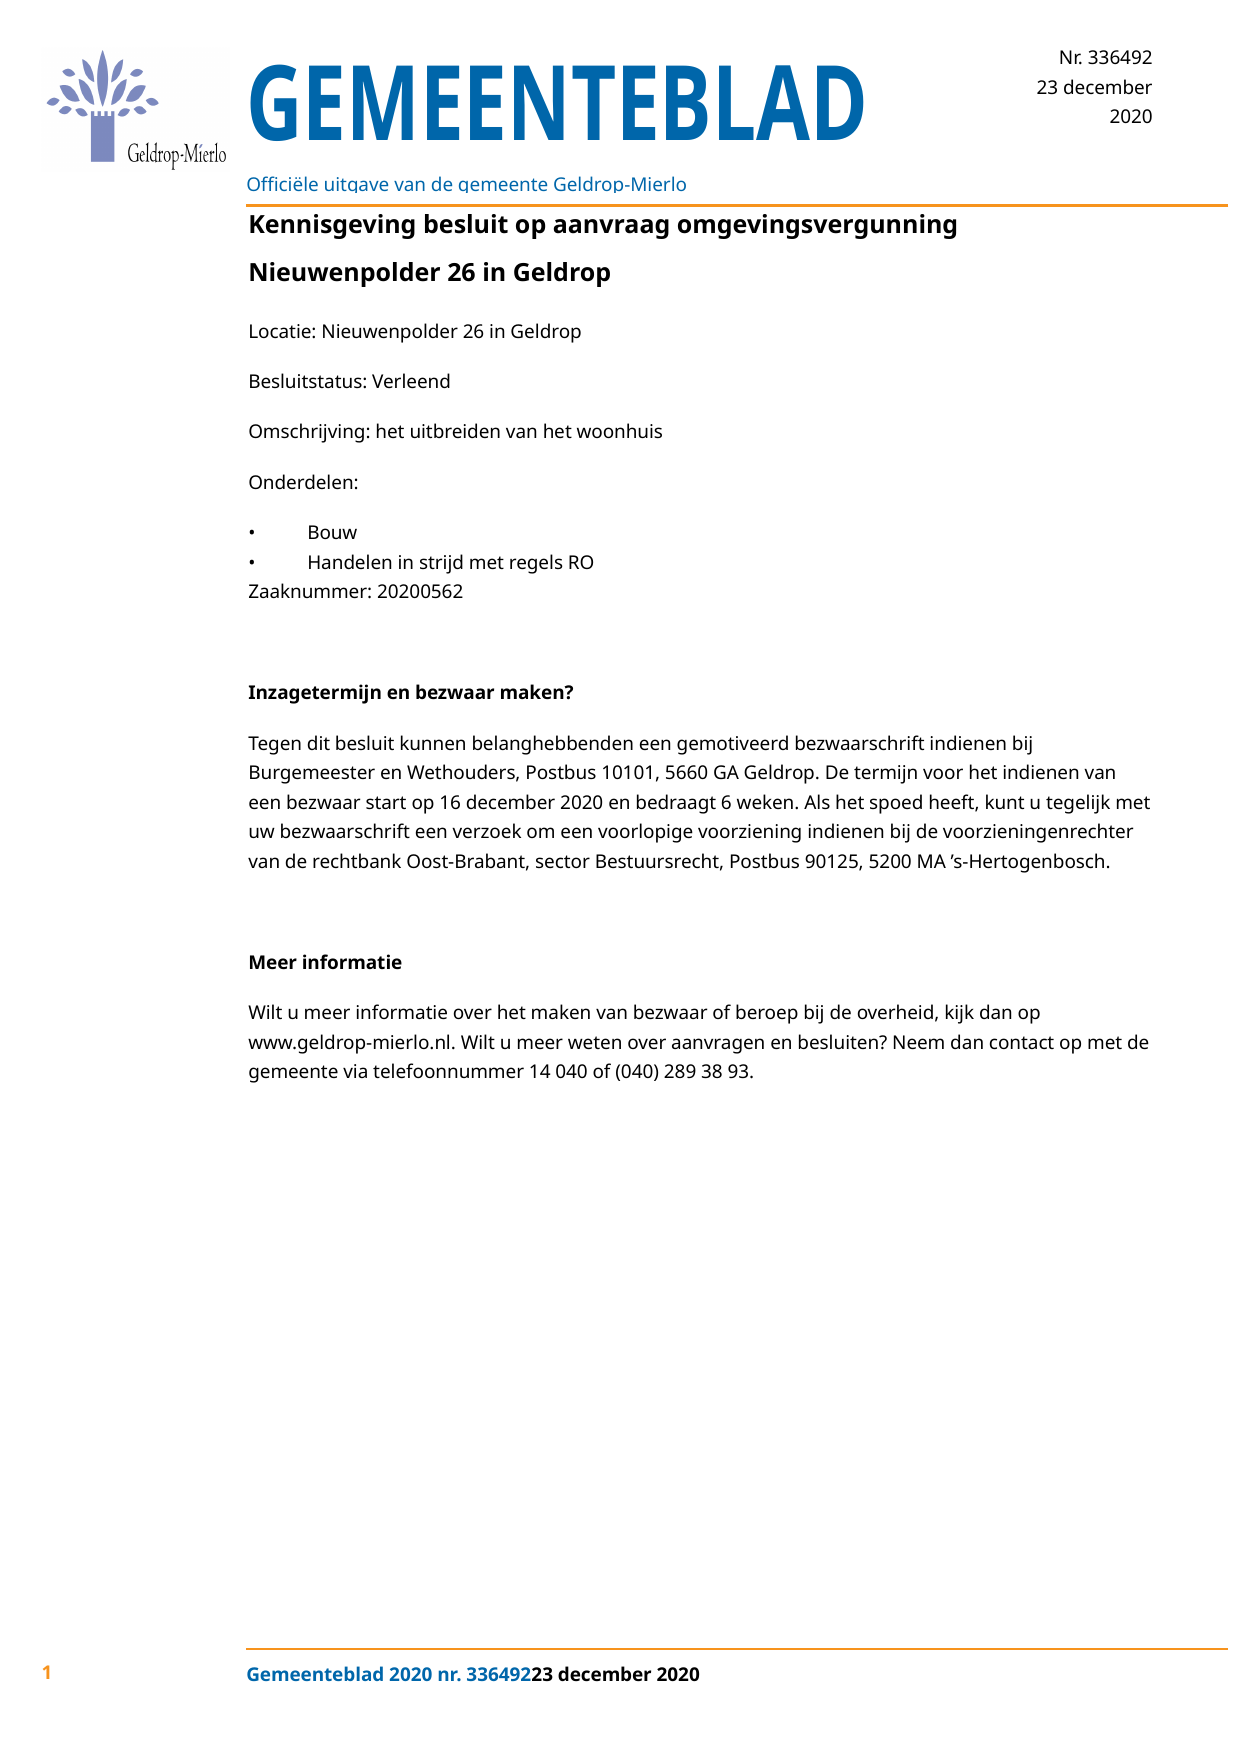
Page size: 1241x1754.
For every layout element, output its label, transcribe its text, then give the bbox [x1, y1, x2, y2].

text Besluitstatus: Verleend [248, 368, 1152, 394]
picture [41, 47, 231, 172]
text Meer informatie [248, 949, 1152, 975]
text Zaaknummer: 20200562 [248, 579, 1152, 604]
text Kennisgeving besluit op aanvraag omgevingsvergunning Nieuwenpolder 26 in Geldrop [248, 207, 1152, 288]
text Onderdelen: [248, 469, 1152, 495]
text Locatie: Nieuwenpolder 26 in Geldrop [248, 318, 1152, 344]
text Omschrijving: het uitbreiden van het woonhuis [248, 419, 1152, 444]
text Inzagetermijn en bezwaar maken? [248, 679, 1152, 705]
text Tegen dit besluit kunnen belanghebbenden een gemotiveerd bezwaarschrift indienen bij Burgemeester en Wethouders, Postbus 10101, 5660 GA Geldrop. De termijn voor het indienen van een bezwaar start op 16 december 2020 en bedraagt 6 weken. Als het spoed heeft, kunt u tegelijk met uw bezwaarschrift een verzoek om een voorlopige voorziening indienen bij de voorzieningenrechter van de rechtbank Oost-Brabant, sector Bestuursrecht, Postbus 90125, 5200 MA ’s-Hertogenbosch. [248, 730, 1152, 874]
list Bouw [248, 519, 1152, 545]
text Wilt u meer informatie over het maken van bezwaar of beroep bij de overheid, kijk dan op www.geldrop-mierlo.nl. Wilt u meer weten over aanvragen en besluiten? Neem dan contact op met de gemeente via telefoonnummer 14 040 of (040) 289 38 93. [248, 999, 1152, 1084]
list Handelen in strijd met regels RO [248, 549, 1152, 575]
